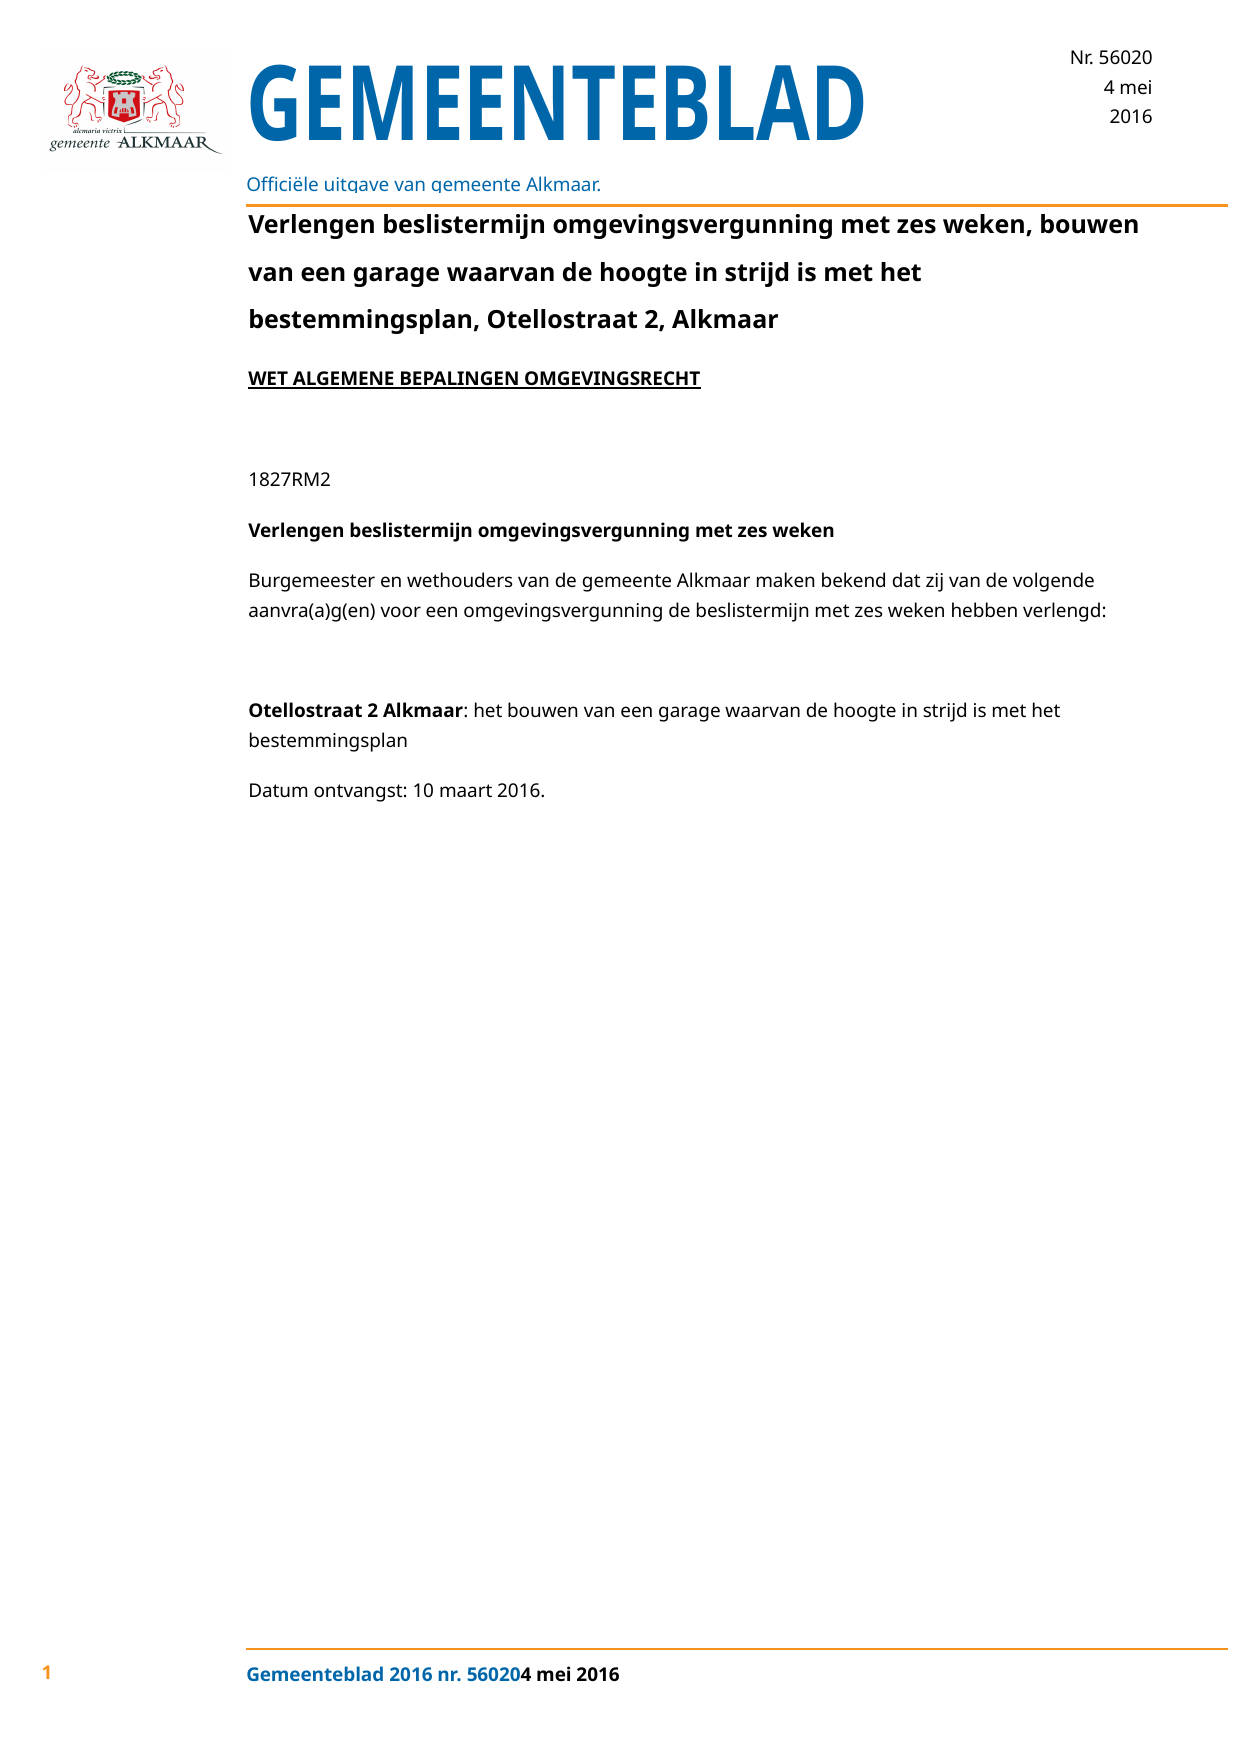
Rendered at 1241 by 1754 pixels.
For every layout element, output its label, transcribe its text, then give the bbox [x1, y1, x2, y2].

text Verlengen beslistermijn omgevingsvergunning met zes weken, bouwen van een garage waarvan de hoogte in strijd is met het bestemmingsplan, Otellostraat 2, Alkmaar [248, 207, 1152, 336]
text Verlengen beslistermijn omgevingsvergunning met zes weken [248, 517, 1152, 542]
text WET ALGEMENE BEPALINGEN OMGEVINGSRECHT [248, 366, 1152, 391]
picture [41, 47, 231, 172]
text Datum ontvangst: 10 maart 2016. [248, 778, 1152, 803]
text Otellostraat 2 Alkmaar: het bouwen van een garage waarvan de hoogte in strijd is met het bestemmingsplan [248, 698, 1152, 753]
text 1827RM2 [248, 466, 1152, 492]
text Burgemeester en wethouders van de gemeente Alkmaar maken bekend dat zij van de volgende aanvra(a)g(en) voor een omgevingsvergunning de beslistermijn met zes weken hebben verlengd: [248, 567, 1152, 622]
